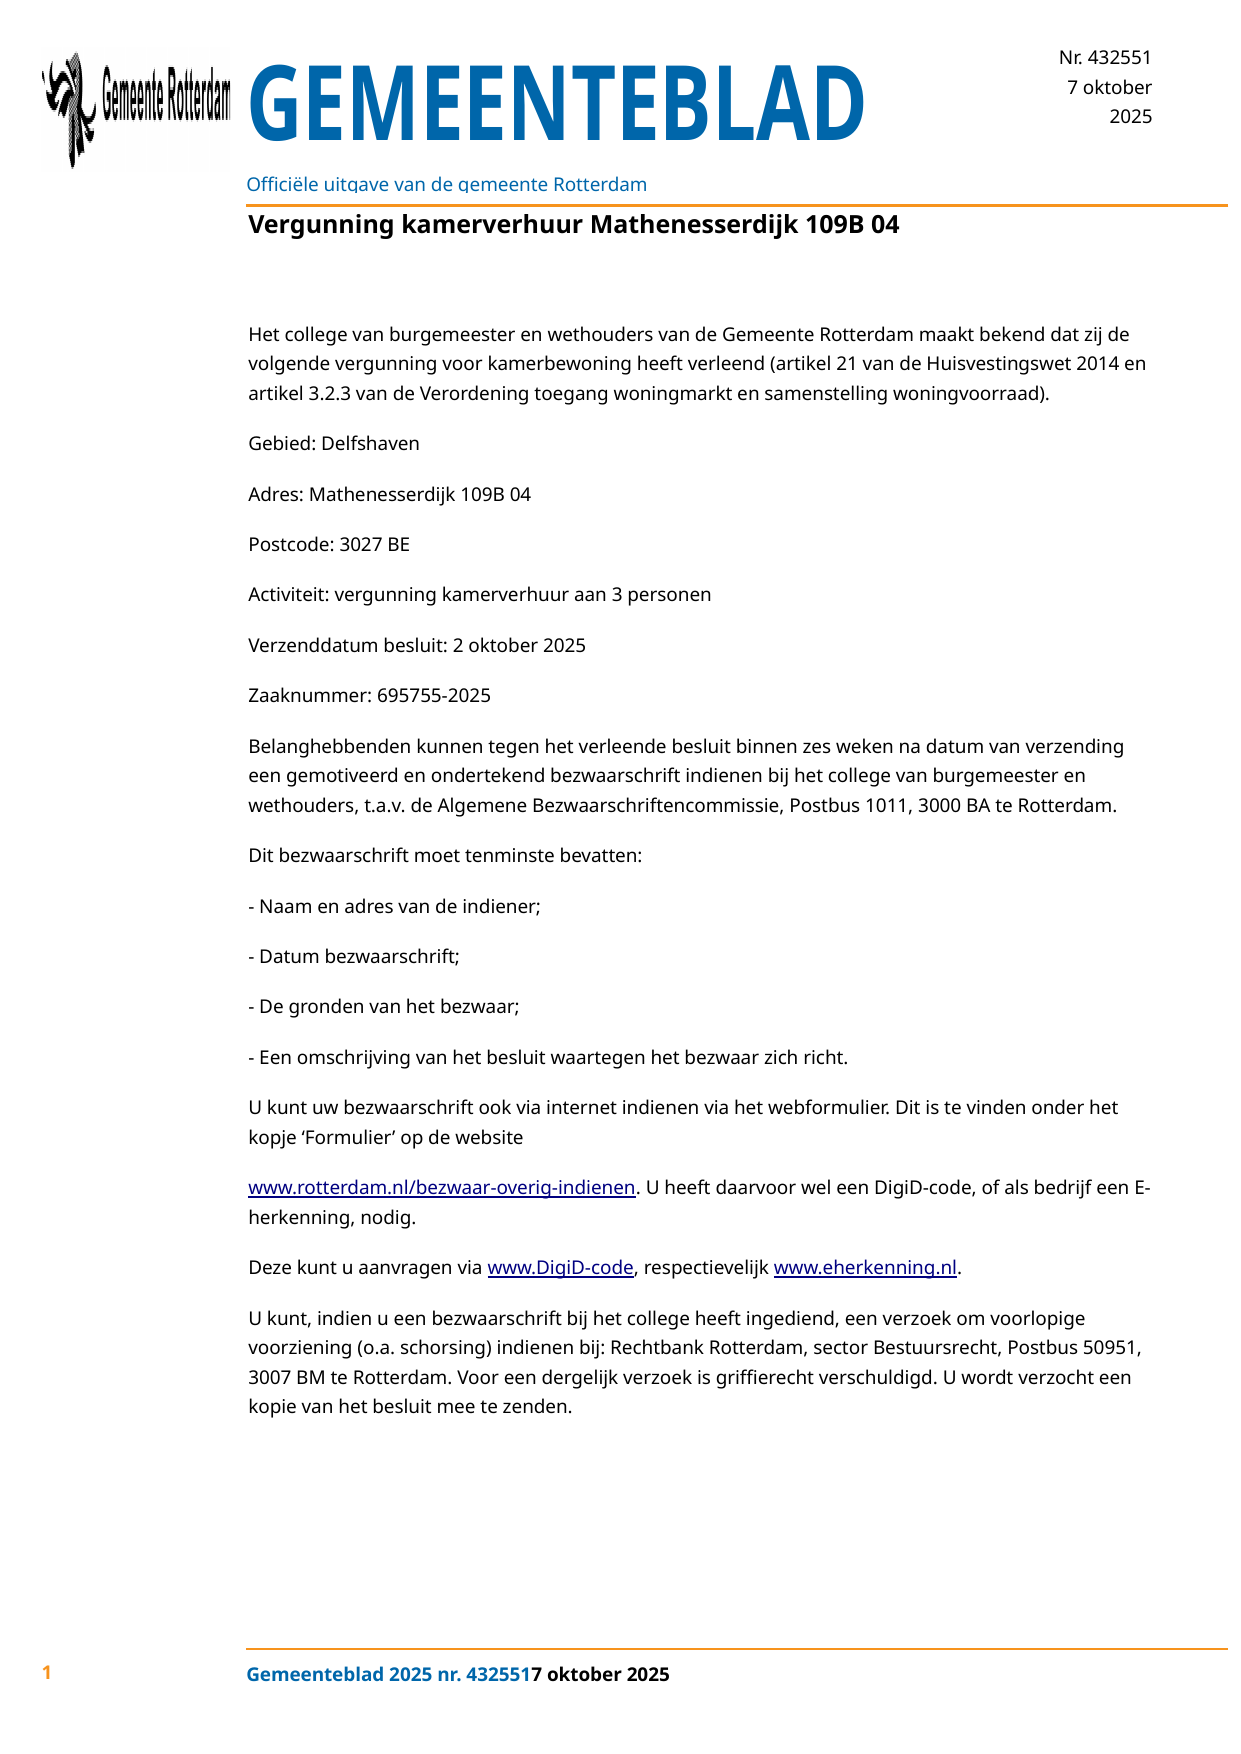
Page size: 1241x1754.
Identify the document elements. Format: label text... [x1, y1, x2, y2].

picture [41, 47, 231, 172]
text Dit bezwaarschrift moet tenminste bevatten: [248, 842, 1152, 868]
text Verzenddatum besluit: 2 oktober 2025 [248, 632, 1152, 658]
text Postcode: 3027 BE [248, 531, 1152, 557]
text - Naam en adres van de indiener; [248, 893, 1152, 918]
text - De gronden van het bezwaar; [248, 994, 1152, 1019]
text Belanghebbenden kunnen tegen het verleende besluit binnen zes weken na datum van verzending een gemotiveerd en ondertekend bezwaarschrift indienen bij het college van burgemeester en wethouders, t.a.v. de Algemene Bezwaarschriftencommissie, Postbus 1011, 3000 BA te Rotterdam. [248, 733, 1152, 818]
text Adres: Mathenesserdijk 109B 04 [248, 481, 1152, 506]
text Het college van burgemeester en wethouders van de Gemeente Rotterdam maakt bekend dat zij de volgende vergunning voor kamerbewoning heeft verleend (artikel 21 van de Huisvestingswet 2014 en artikel 3.2.3 van de Verordening toegang woningmarkt en samenstelling woningvoorraad). [248, 321, 1152, 406]
text Activiteit: vergunning kamerverhuur aan 3 personen [248, 582, 1152, 607]
text Zaaknummer: 695755-2025 [248, 682, 1152, 708]
text Gebied: Delfshaven [248, 430, 1152, 456]
text Deze kunt u aanvragen via www.DigiD-code, respectievelijk www.eherkenning.nl. [248, 1254, 1152, 1280]
text Vergunning kamerverhuur Mathenesserdijk 109B 04 [248, 207, 1152, 241]
text - Een omschrijving van het besluit waartegen het bezwaar zich richt. [248, 1044, 1152, 1070]
text - Datum bezwaarschrift; [248, 943, 1152, 969]
text U kunt, indien u een bezwaarschrift bij het college heeft ingediend, een verzoek om voorlopige voorziening (o.a. schorsing) indienen bij: Rechtbank Rotterdam, sector Bestuursrecht, Postbus 50951, 3007 BM te Rotterdam. Voor een dergelijk verzoek is griffierecht verschuldigd. U wordt verzocht een kopie van het besluit mee te zenden. [248, 1305, 1152, 1419]
text U kunt uw bezwaarschrift ook via internet indienen via het webformulier. Dit is te vinden onder het kopje ‘Formulier’ op de website [248, 1094, 1152, 1150]
text www.rotterdam.nl/bezwaar-overig-indienen. U heeft daarvoor wel een DigiD-code, of als bedrijf een E-herkenning, nodig. [248, 1174, 1152, 1230]
